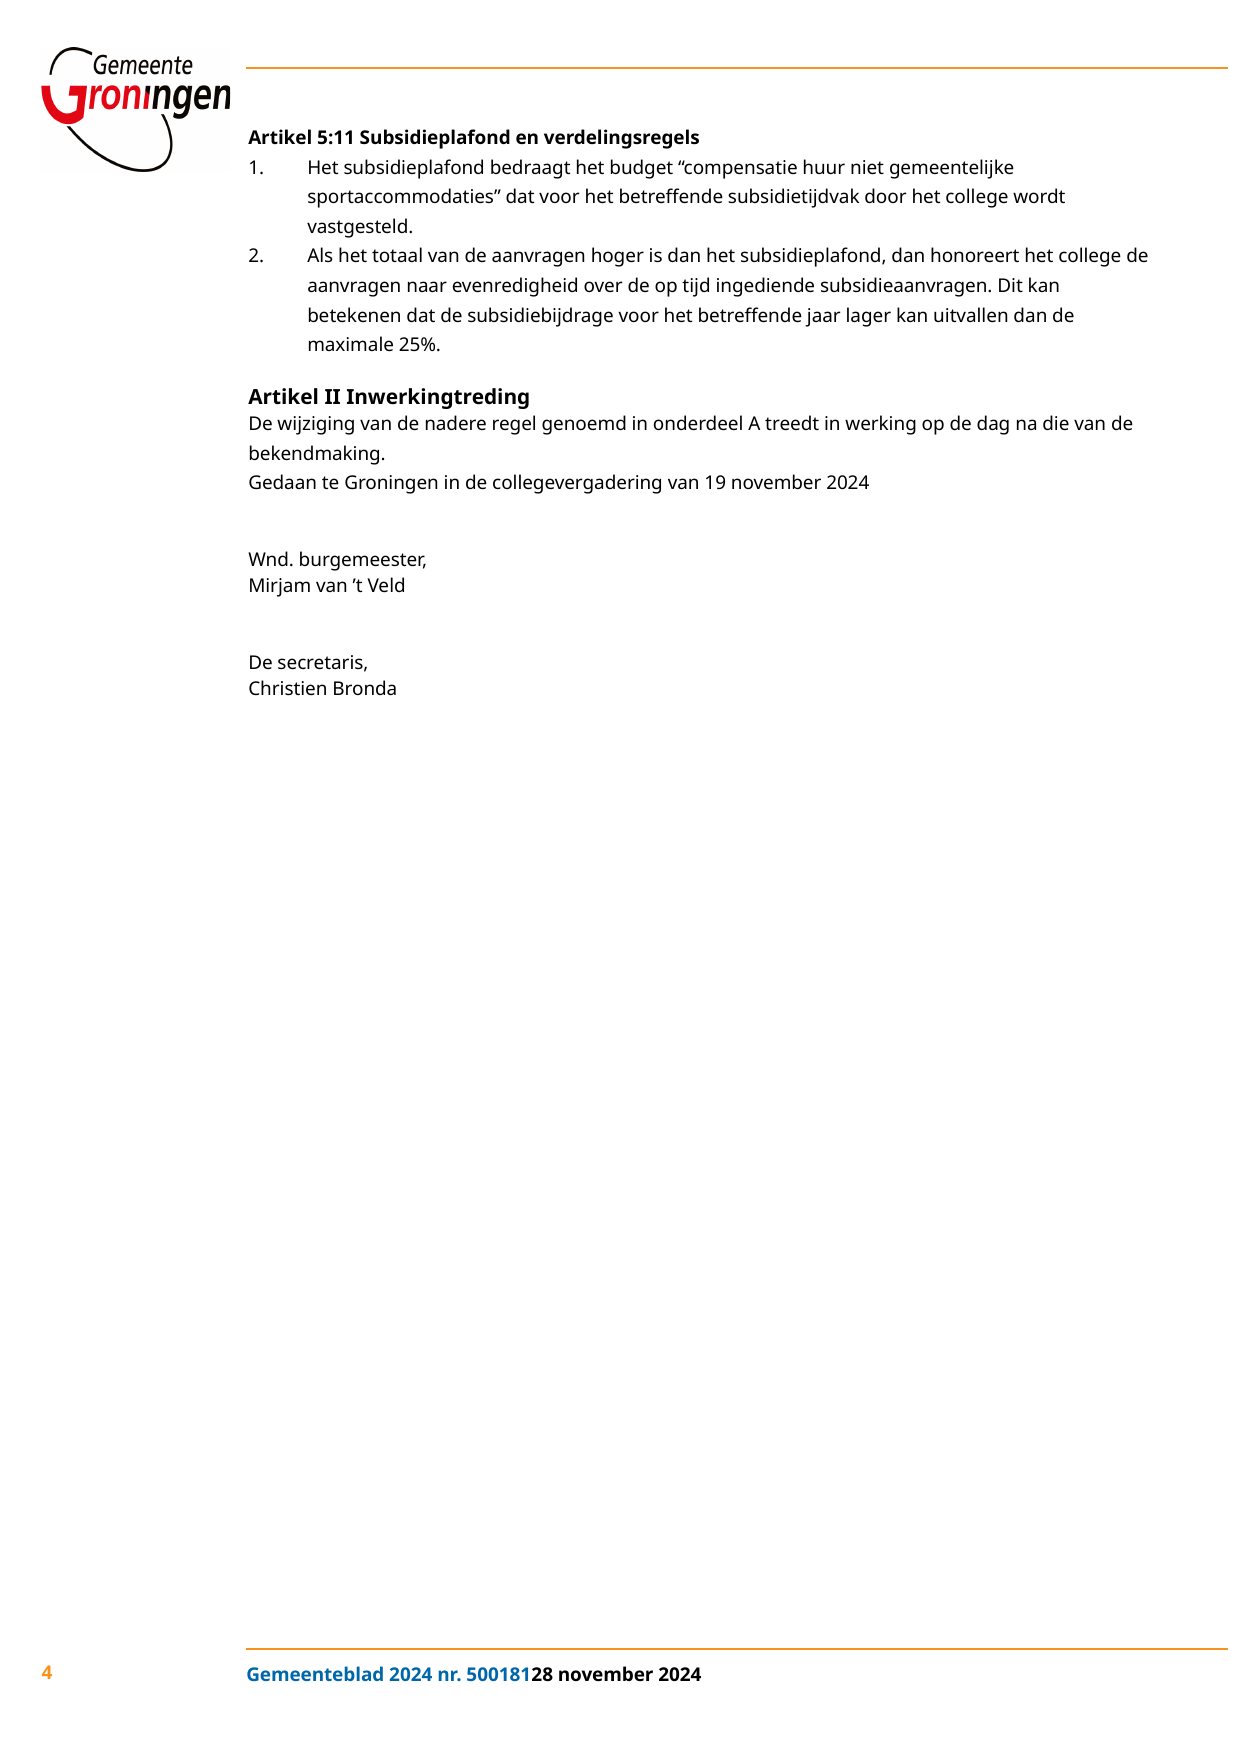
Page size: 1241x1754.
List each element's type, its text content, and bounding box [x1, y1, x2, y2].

text Artikel II Inwerkingtreding [248, 382, 1152, 410]
list Het subsidieplafond bedraagt het budget “compensatie huur niet gemeentelijke sportaccommodaties” dat voor het betreffende subsidietijdvak door het college wordt vastgesteld. [248, 154, 1152, 239]
text Wnd. burgemeester, [248, 547, 1152, 572]
text De wijziging van de nadere regel genoemd in onderdeel A treedt in werking op de dag na die van de bekendmaking. [248, 410, 1152, 466]
text Artikel 5:11 Subsidieplafond en verdelingsregels [248, 124, 1152, 150]
text Gedaan te Groningen in de collegevergadering van 19 november 2024 [248, 469, 1152, 495]
list Als het totaal van de aanvragen hoger is dan het subsidieplafond, dan honoreert het college de aanvragen naar evenredigheid over de op tijd ingediende subsidieaanvragen. Dit kan betekenen dat de subsidiebijdrage voor het betreffende jaar lager kan uitvallen dan de maximale 25%. [248, 243, 1152, 357]
text De secretaris, [248, 649, 1152, 675]
text Mirjam van ’t Veld [248, 572, 1152, 598]
picture [41, 47, 231, 172]
text Christien Bronda [248, 675, 1152, 701]
